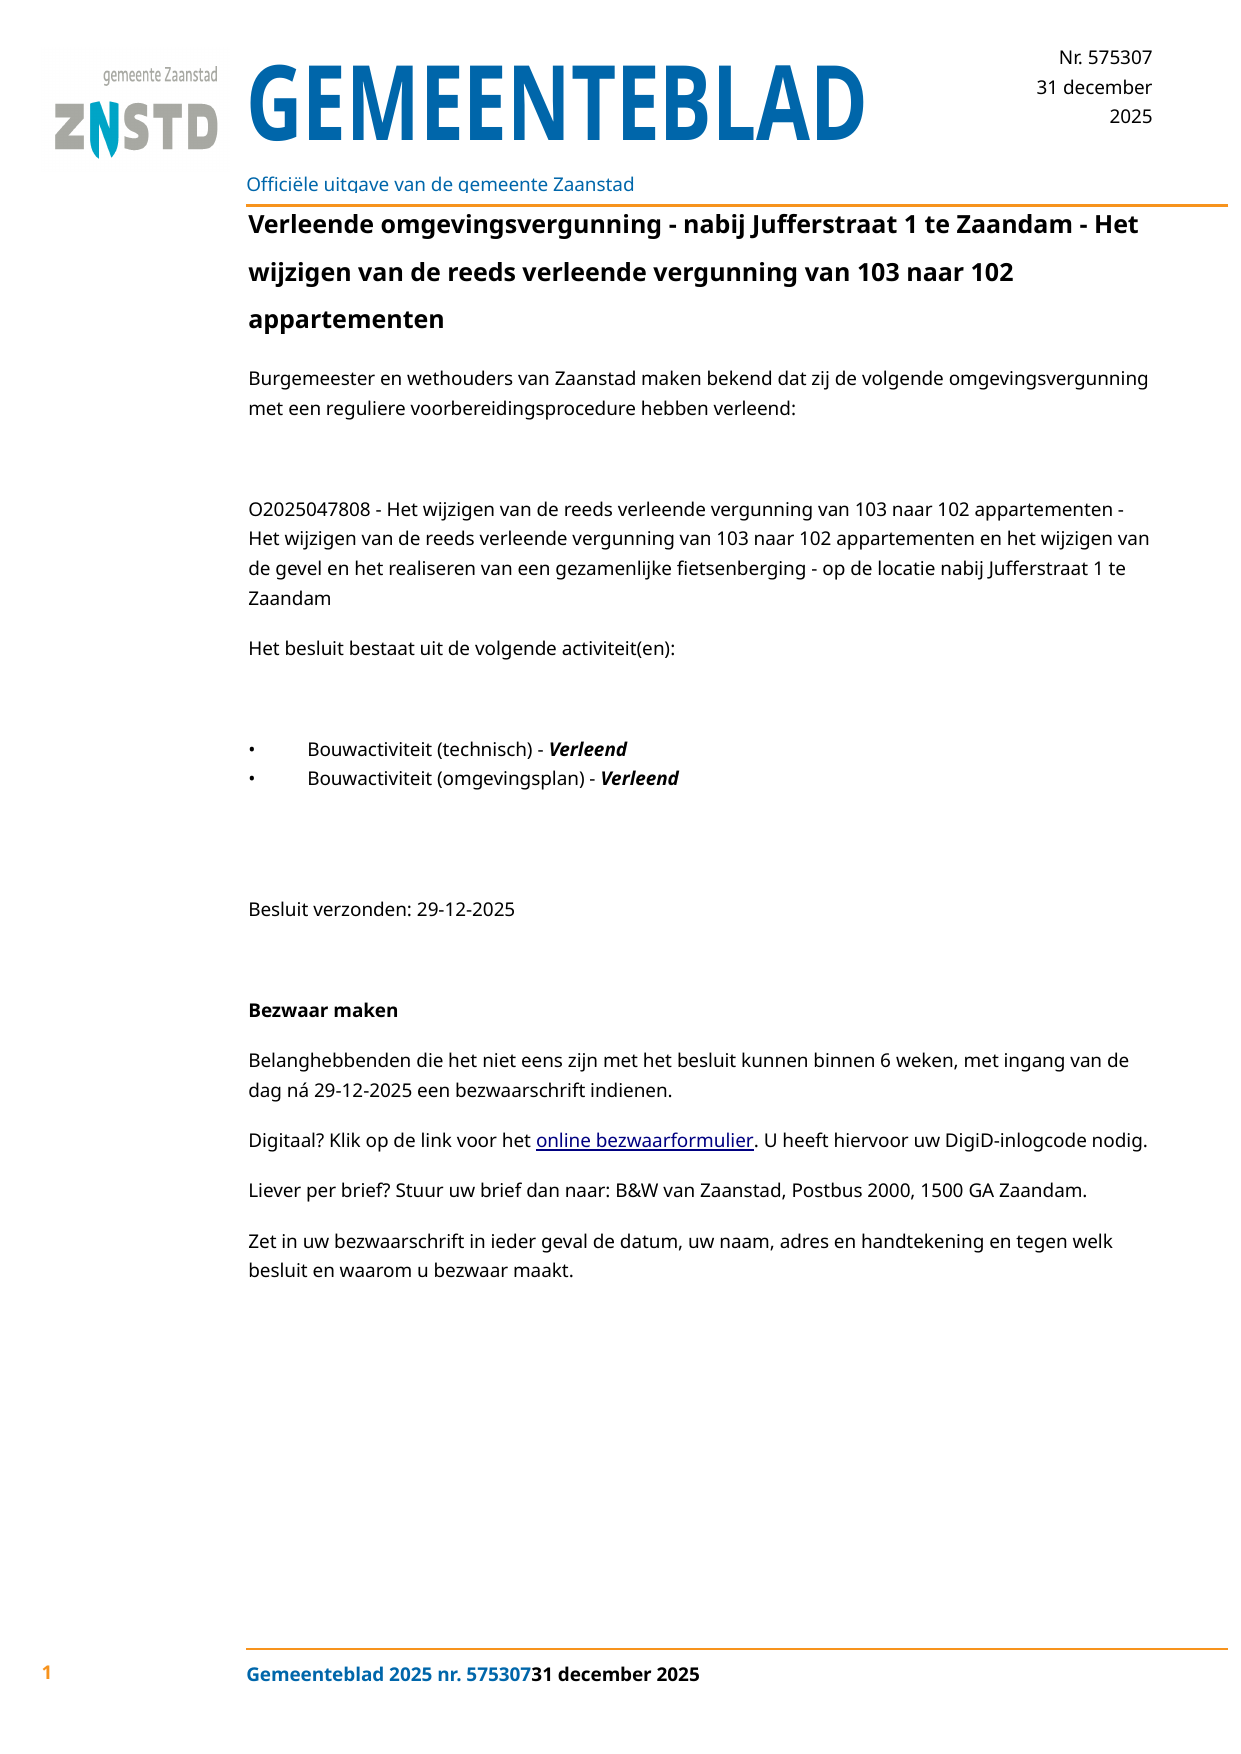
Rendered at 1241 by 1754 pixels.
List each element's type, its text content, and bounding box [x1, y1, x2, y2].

list Bouwactiviteit (technisch) - Verleend [248, 736, 1152, 762]
text Liever per brief? Stuur uw brief dan naar: B&W van Zaanstad, Postbus 2000, 1500 GA Zaandam. [248, 1178, 1152, 1203]
text Burgemeester en wethouders van Zaanstad maken bekend dat zij de volgende omgevingsvergunning met een reguliere voorbereidingsprocedure hebben verleend: [248, 366, 1152, 421]
text Digitaal? Klik op de link voor het online bezwaarformulier. U heeft hiervoor uw DigiD-inlogcode nodig. [248, 1127, 1152, 1153]
text Besluit verzonden: 29-12-2025 [248, 896, 1152, 922]
picture [41, 47, 231, 172]
text Bezwaar maken [248, 997, 1152, 1022]
text Het besluit bestaat uit de volgende activiteit(en): [248, 635, 1152, 661]
list Bouwactiviteit (omgevingsplan) - Verleend [248, 766, 1152, 791]
text Verleende omgevingsvergunning - nabij Jufferstraat 1 te Zaandam - Het wijzigen van de reeds verleende vergunning van 103 naar 102 appartementen [248, 207, 1152, 336]
text O2025047808 - Het wijzigen van de reeds verleende vergunning van 103 naar 102 appartementen - Het wijzigen van de reeds verleende vergunning van 103 naar 102 appartementen en het wijzigen van de gevel en het realiseren van een gezamenlijke fietsenberging - op de locatie nabij Jufferstraat 1 te Zaandam [248, 496, 1152, 610]
text Belanghebbenden die het niet eens zijn met het besluit kunnen binnen 6 weken, met ingang van de dag ná 29-12-2025 een bezwaarschrift indienen. [248, 1047, 1152, 1102]
text Zet in uw bezwaarschrift in ieder geval de datum, uw naam, adres en handtekening en tegen welk besluit en waarom u bezwaar maakt. [248, 1228, 1152, 1283]
